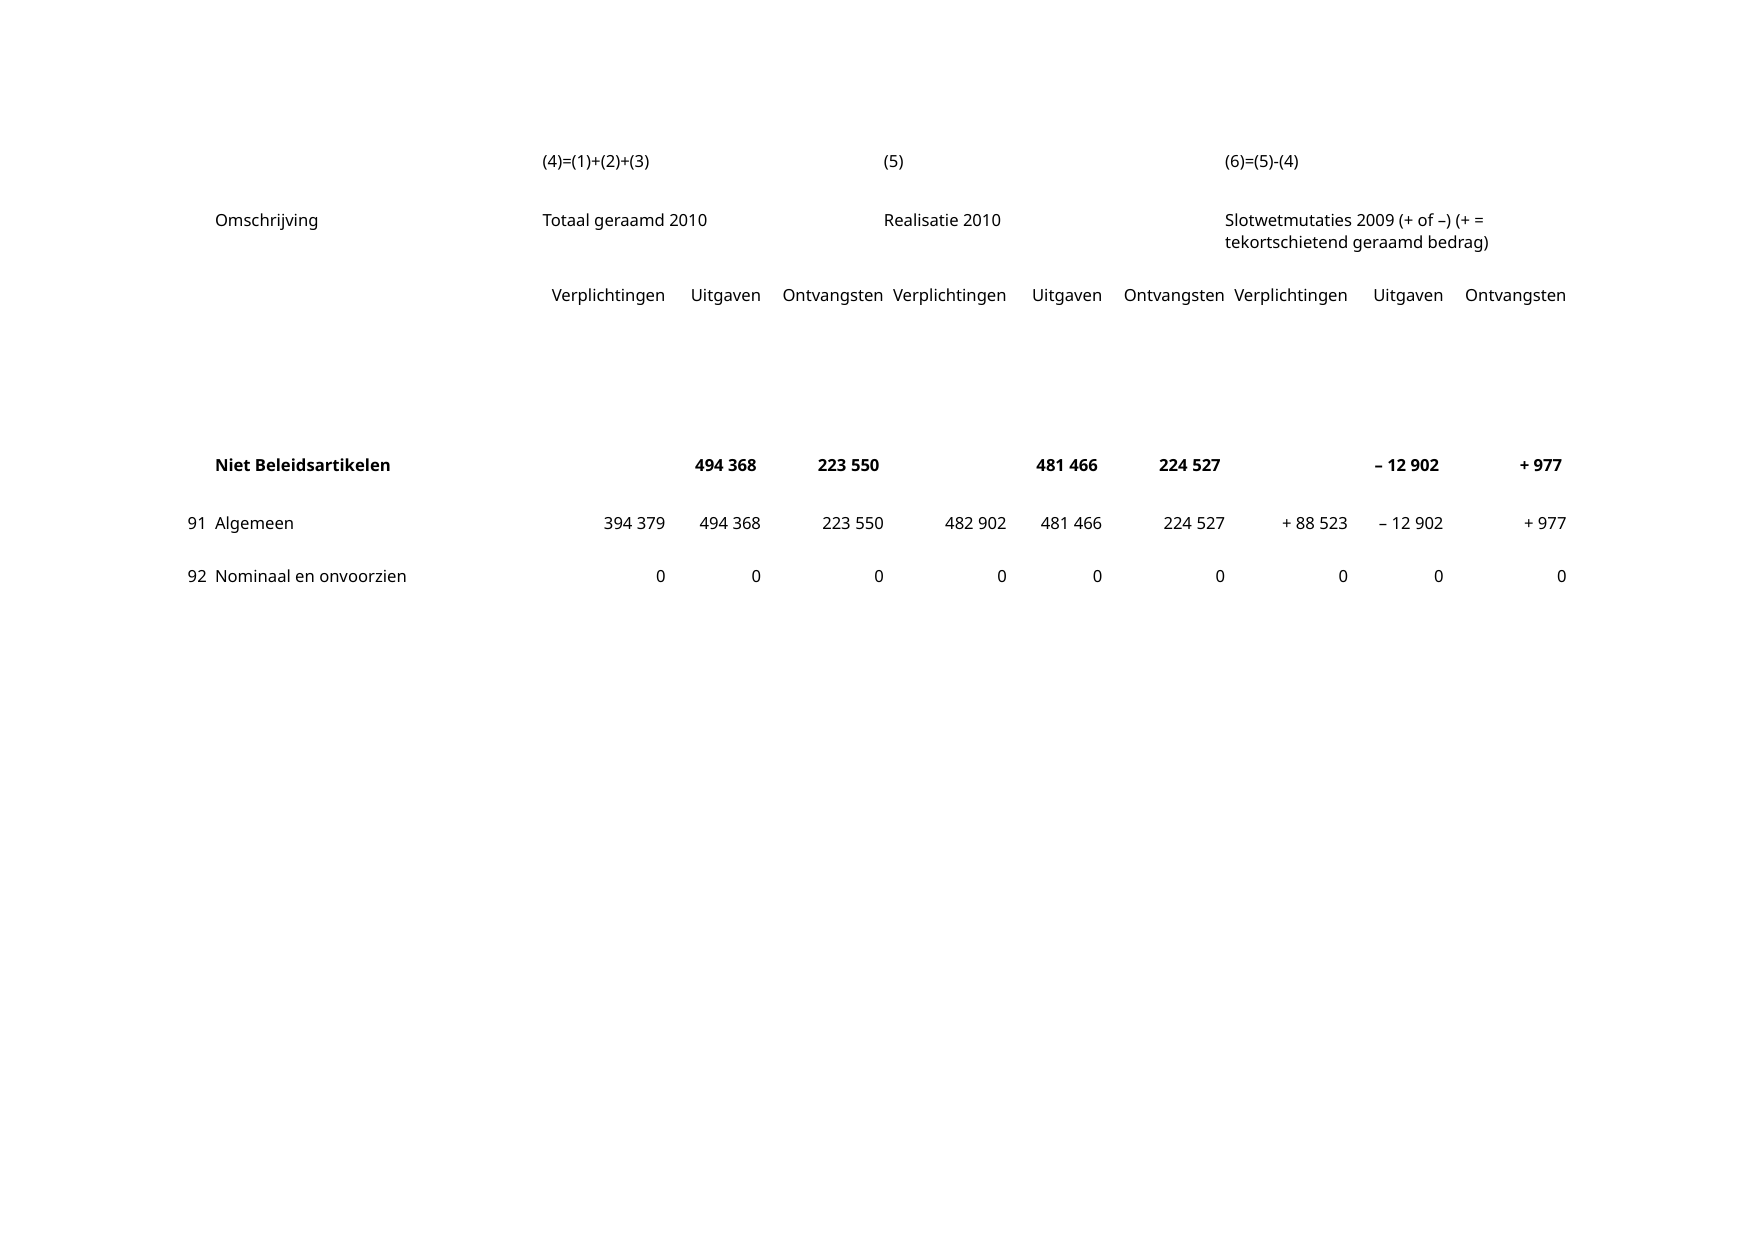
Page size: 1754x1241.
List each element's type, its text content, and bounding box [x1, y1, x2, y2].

table_cell 0 [761, 565, 884, 617]
table_cell [884, 395, 1006, 453]
table_cell Totaal geraamd 2010 [543, 209, 884, 284]
table_cell Realisatie 2010 [884, 209, 1225, 284]
table_cell 92 [188, 565, 215, 617]
table_cell 0 [1348, 565, 1443, 617]
table_cell + 977 [1443, 512, 1566, 564]
table_cell Verplichtingen [884, 284, 1006, 342]
table_header (4)=(1)+(2)+(3) [543, 150, 884, 208]
table_cell [1443, 395, 1566, 453]
table_cell Niet Beleidsartikelen [215, 454, 542, 512]
table_cell [761, 395, 884, 453]
table_cell 0 [1102, 565, 1225, 617]
table_cell [1225, 342, 1348, 395]
table_cell 481 466 [1006, 512, 1102, 564]
table_cell [1006, 395, 1102, 453]
table_cell [188, 342, 215, 395]
table_cell [543, 454, 665, 512]
table_header [188, 150, 215, 208]
table_cell 0 [884, 565, 1006, 617]
table_cell Ontvangsten [1102, 284, 1225, 342]
table_cell [1102, 395, 1225, 453]
table_cell [761, 342, 884, 395]
table_cell [1225, 454, 1348, 512]
table_cell [188, 284, 215, 342]
table_cell [884, 342, 1006, 395]
table_cell Omschrijving [215, 209, 542, 284]
table_cell 0 [1006, 565, 1102, 617]
table_header (5) [884, 150, 1225, 208]
table_cell 482 902 [884, 512, 1006, 564]
table_cell Uitgaven [1006, 284, 1102, 342]
table_header (6)=(5)-(4) [1225, 150, 1566, 208]
table_cell 481 466 [1006, 454, 1102, 512]
table_cell 494 368 [665, 454, 761, 512]
table_cell 0 [665, 565, 761, 617]
table_cell [188, 209, 215, 284]
table_cell [1348, 395, 1443, 453]
table_cell 0 [543, 565, 665, 617]
table_cell Ontvangsten [761, 284, 884, 342]
table_cell [543, 342, 665, 395]
table_cell 394 379 [543, 512, 665, 564]
table_cell [188, 454, 215, 512]
table_cell [1443, 342, 1566, 395]
table_cell [665, 342, 761, 395]
table_cell Ontvangsten [1443, 284, 1566, 342]
table_cell Uitgaven [665, 284, 761, 342]
table_cell 224 527 [1102, 512, 1225, 564]
table_cell [215, 342, 542, 395]
table_cell 0 [1225, 565, 1348, 617]
table_cell – 12 902 [1348, 512, 1443, 564]
table_cell 223 550 [761, 454, 884, 512]
table_cell 223 550 [761, 512, 884, 564]
table_cell Verplichtingen [1225, 284, 1348, 342]
table_cell 224 527 [1102, 454, 1225, 512]
table_cell Algemeen [215, 512, 542, 564]
table_header [215, 150, 542, 208]
table_cell 91 [188, 512, 215, 564]
table_cell + 977 [1443, 454, 1566, 512]
table_cell Verplichtingen [543, 284, 665, 342]
table_cell [215, 284, 542, 342]
table_cell [665, 395, 761, 453]
table_cell [543, 395, 665, 453]
table_cell [1225, 395, 1348, 453]
table_cell [1348, 342, 1443, 395]
table_cell – 12 902 [1348, 454, 1443, 512]
table_cell 494 368 [665, 512, 761, 564]
table_cell [188, 395, 215, 453]
table_cell Nominaal en onvoorzien [215, 565, 542, 617]
table_cell [1006, 342, 1102, 395]
table_cell [1102, 342, 1225, 395]
table_cell Uitgaven [1348, 284, 1443, 342]
table_cell [215, 395, 542, 453]
table_cell [884, 454, 1006, 512]
table_cell Slotwetmutaties 2009 (+ of –) (+ = tekortschietend geraamd bedrag) [1225, 209, 1566, 284]
table_cell 0 [1443, 565, 1566, 617]
table_cell + 88 523 [1225, 512, 1348, 564]
